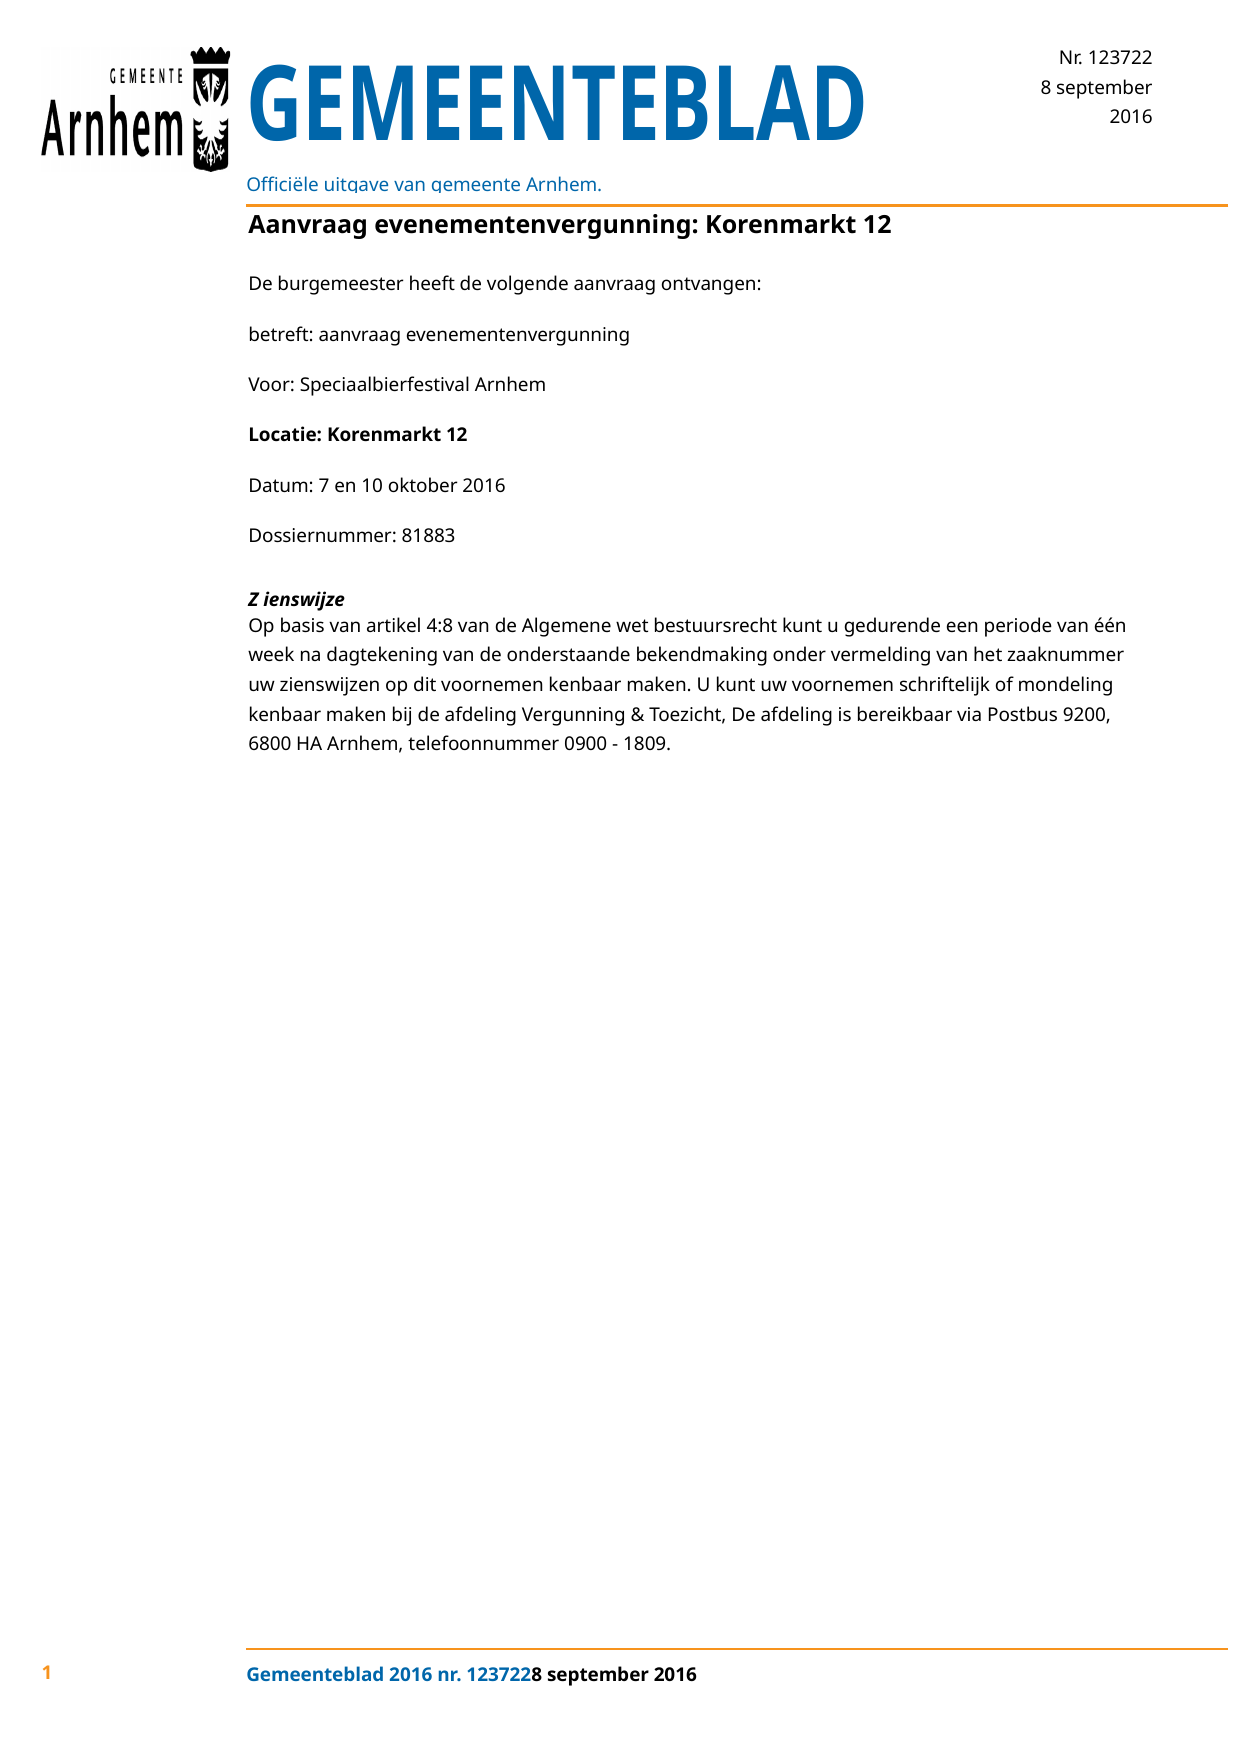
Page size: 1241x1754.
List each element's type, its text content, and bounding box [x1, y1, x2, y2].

text Dossiernummer: 81883 [248, 522, 1152, 548]
text Aanvraag evenementenvergunning: Korenmarkt 12 [248, 207, 1152, 241]
text Locatie: Korenmarkt 12 [248, 422, 1152, 447]
text Z ienswijze [248, 586, 1152, 612]
picture [41, 47, 231, 172]
text Datum: 7 en 10 oktober 2016 [248, 472, 1152, 498]
text betreft: aanvraag evenementenvergunning [248, 321, 1152, 346]
text De burgemeester heeft de volgende aanvraag ontvangen: [248, 270, 1152, 296]
text Op basis van artikel 4:8 van de Algemene wet bestuursrecht kunt u gedurende een periode van één week na dagtekening van de onderstaande bekendmaking onder vermelding van het zaaknummer uw zienswijzen op dit voornemen kenbaar maken. U kunt uw voornemen schriftelijk of mondeling kenbaar maken bij de afdeling Vergunning & Toezicht, De afdeling is bereikbaar via Postbus 9200, 6800 HA Arnhem, telefoonnummer 0900 - 1809. [248, 612, 1152, 756]
text Voor: Speciaalbierfestival Arnhem [248, 371, 1152, 397]
